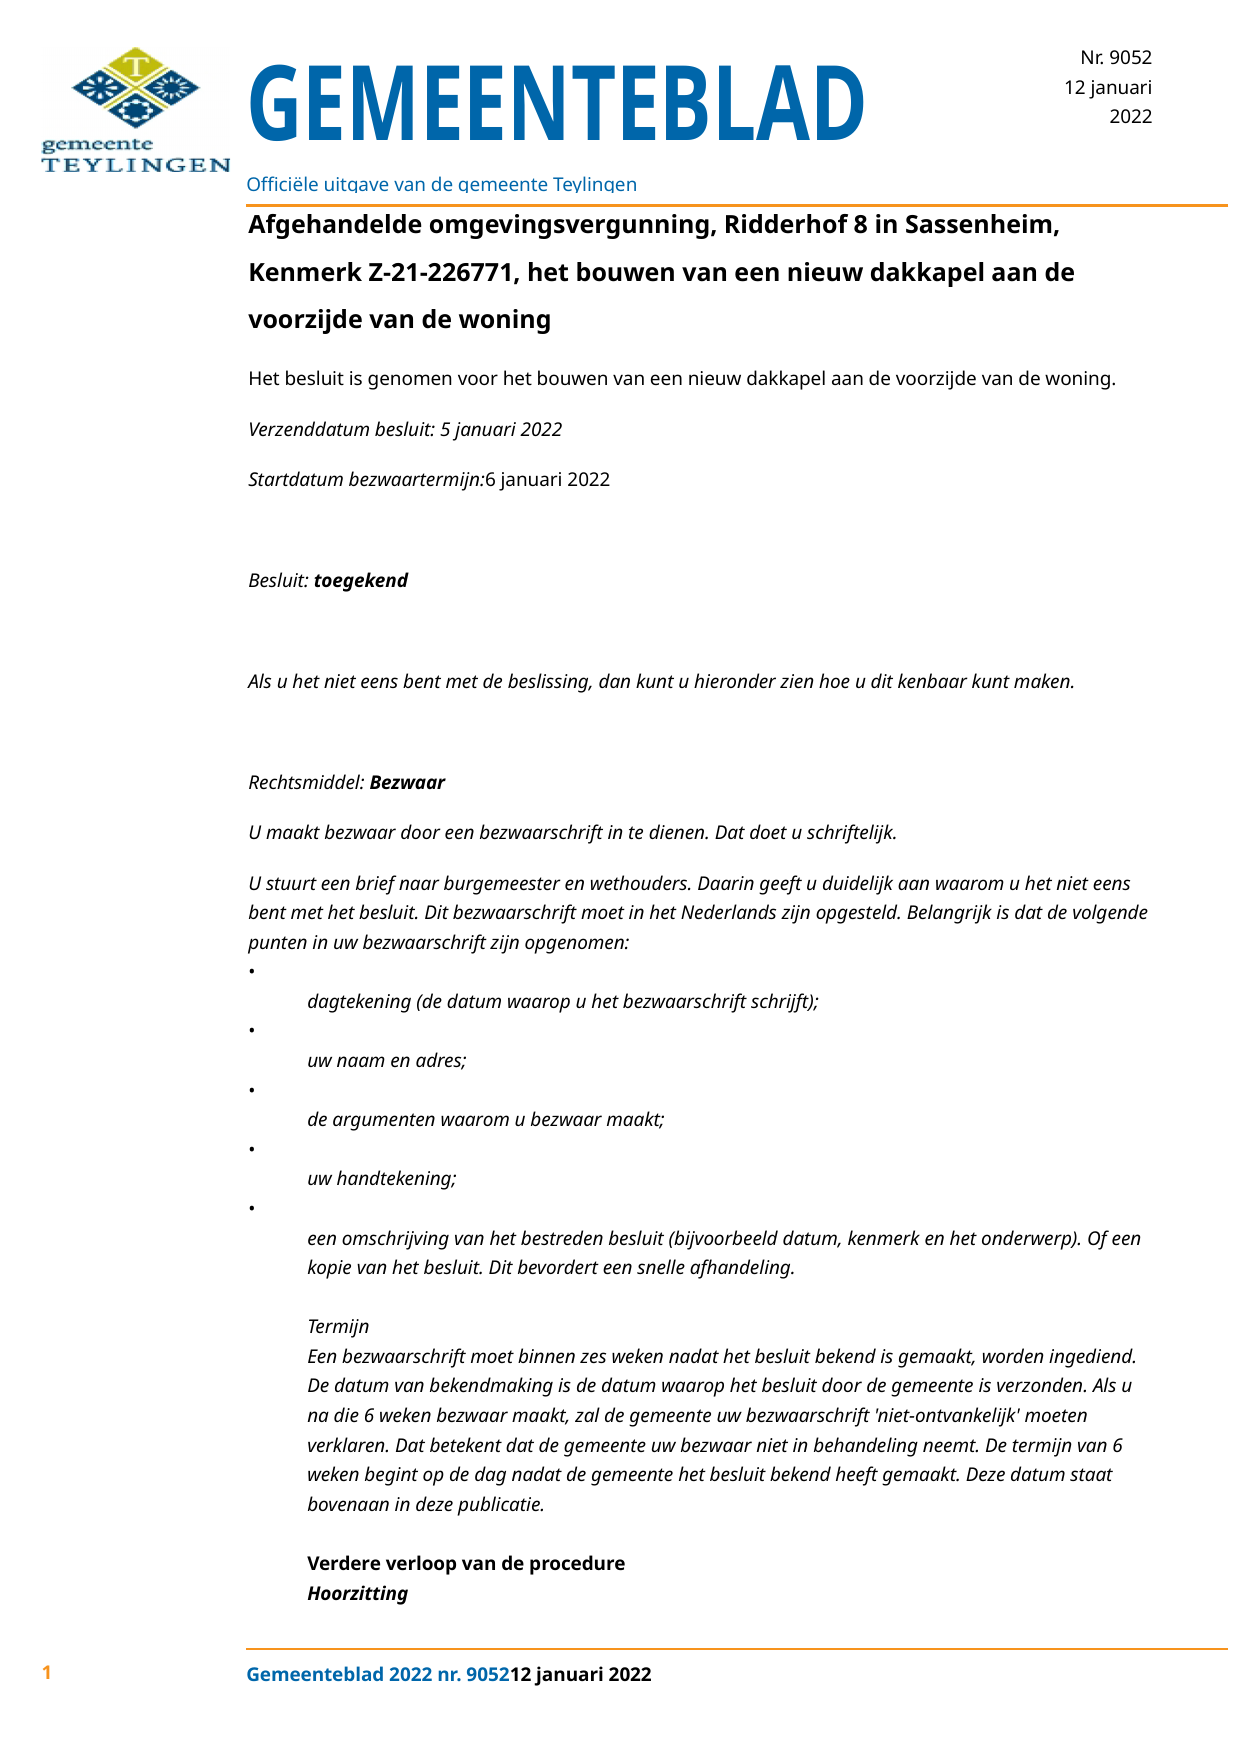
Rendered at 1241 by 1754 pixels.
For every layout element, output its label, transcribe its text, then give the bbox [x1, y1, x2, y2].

list Verdere verloop van de procedure [248, 1550, 1152, 1576]
list Termijn [248, 1313, 1152, 1339]
text Startdatum bezwaartermijn:6 januari 2022 [248, 466, 1152, 492]
text Afgehandelde omgevingsvergunning, Ridderhof 8 in Sassenheim, Kenmerk Z-21-226771, het bouwen van een nieuw dakkapel aan de voorzijde van de woning [248, 207, 1152, 336]
list uw naam en adres; [248, 1047, 1152, 1073]
text Besluit: toegekend [248, 567, 1152, 593]
text Het besluit is genomen voor het bouwen van een nieuw dakkapel aan de voorzijde van de woning. [248, 366, 1152, 391]
list Hoorzitting [248, 1580, 1152, 1605]
text U maakt bezwaar door een bezwaarschrift in te dienen. Dat doet u schriftelijk. [248, 819, 1152, 845]
text Rechtsmiddel: Bezwaar [248, 769, 1152, 794]
text Verzenddatum besluit: 5 januari 2022 [248, 416, 1152, 442]
list uw handtekening; [248, 1166, 1152, 1191]
list de argumenten waarom u bezwaar maakt; [248, 1106, 1152, 1132]
picture [41, 47, 231, 172]
text U stuurt een brief naar burgemeester en wethouders. Daarin geeft u duidelijk aan waarom u het niet eens bent met het besluit. Dit bezwaarschrift moet in het Nederlands zijn opgesteld. Belangrijk is dat de volgende punten in uw bezwaarschrift zijn opgenomen: [248, 870, 1152, 954]
list een omschrijving van het bestreden besluit (bijvoorbeeld datum, kenmerk en het onderwerp). Of een kopie van het besluit. Dit bevordert een snelle afhandeling. [248, 1225, 1152, 1280]
list Een bezwaarschrift moet binnen zes weken nadat het besluit bekend is gemaakt, worden ingediend. De datum van bekendmaking is de datum waarop het besluit door de gemeente is verzonden. Als u na die 6 weken bezwaar maakt, zal de gemeente uw bezwaarschrift 'niet-ontvankelijk' moeten verklaren. Dat betekent dat de gemeente uw bezwaar niet in behandeling neemt. De termijn van 6 weken begint op de dag nadat de gemeente het besluit bekend heeft gemaakt. Deze datum staat bovenaan in deze publicatie. [248, 1343, 1152, 1517]
list dagtekening (de datum waarop u het bezwaarschrift schrijft); [248, 988, 1152, 1014]
text Als u het niet eens bent met de beslissing, dan kunt u hieronder zien hoe u dit kenbaar kunt maken. [248, 668, 1152, 694]
